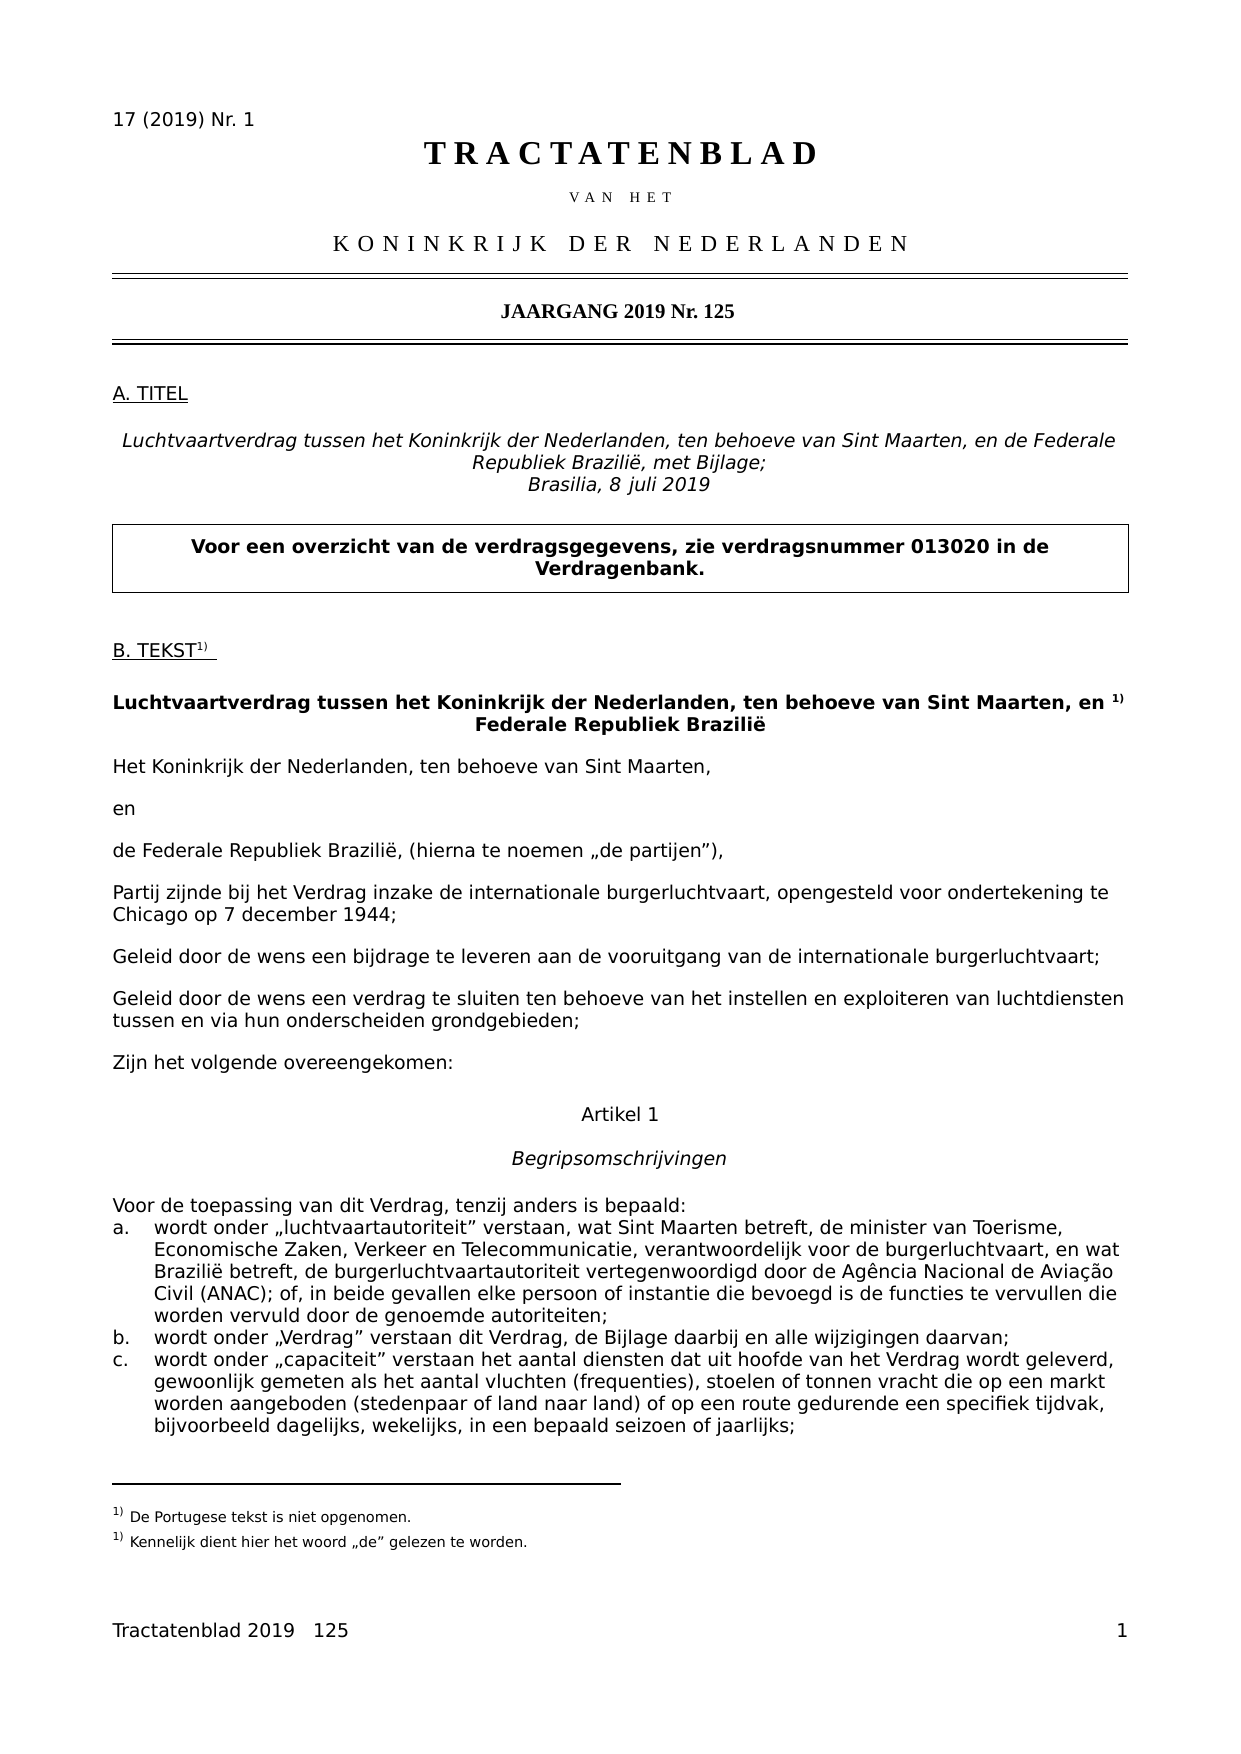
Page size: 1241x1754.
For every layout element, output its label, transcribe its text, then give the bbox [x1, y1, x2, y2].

text Kennelijk dient hier het woord „de” gelezen te worden. [112, 1530, 1128, 1552]
text KONINKRIJK DER NEDERLANDEN [112, 229, 1128, 256]
text Brasilia, 8 juli 2019 [112, 474, 1128, 496]
text b. wordt onder „Verdrag” verstaan dit Verdrag, de Bijlage daarbij en alle wijzigingen daarvan; [112, 1327, 1128, 1349]
text VAN HET [112, 189, 1128, 206]
text Het Koninkrijk der Nederlanden, ten behoeve van Sint Maarten, [112, 756, 1128, 778]
text Luchtvaartverdrag tussen het Koninkrijk der Nederlanden, ten behoeve van Sint Maarten, en de Federale Republiek Brazilië, met Bijlage; [112, 430, 1128, 474]
text a. wordt onder „luchtvaartautoriteit” verstaan, wat Sint Maarten betreft, de minister van Toerisme, Economische Zaken, Verkeer en Telecommunicatie, verantwoordelijk voor de burgerluchtvaart, en wat Brazilië betreft, de burgerluchtvaartautoriteit vertegenwoordigd door de Agência Nacional de Aviação Civil (ANAC); of, in beide gevallen elke persoon of instantie die bevoegd is de functies te vervullen die worden vervuld door de genoemde autoriteiten; [112, 1217, 1128, 1327]
text JAARGANG 2019 Nr. 125 [112, 299, 1128, 323]
subtitle Luchtvaartverdrag tussen het Koninkrijk der Nederlanden, ten behoeve van Sint Maarten, en Federale Republiek Brazilië [112, 692, 1128, 736]
subtitle B. TEKST [112, 640, 1128, 662]
text c. wordt onder „capaciteit” verstaan het aantal diensten dat uit hoofde van het Verdrag wordt geleverd, gewoonlijk gemeten als het aantal vluchten (frequenties), stoelen of tonnen vracht die op een markt worden aangeboden (stedenpaar of land naar land) of op een route gedurende een specifiek tijdvak, bijvoorbeeld dagelijks, wekelijks, in een bepaald seizoen of jaarlijks; [112, 1349, 1128, 1437]
text en [112, 798, 1128, 820]
text Partij zijnde bij het Verdrag inzake de internationale burgerluchtvaart, opengesteld voor ondertekening te Chicago op 7 december 1944; [112, 882, 1128, 926]
text 17 (2019) Nr. 1 [112, 109, 1128, 131]
text de Federale Republiek Brazilië, (hierna te noemen „de partijen”), [112, 840, 1128, 862]
text Zijn het volgende overeengekomen: [112, 1052, 1128, 1074]
subtitle A. TITEL [112, 383, 1128, 405]
text TRACTATENBLAD [112, 133, 1128, 172]
text De Portugese tekst is niet opgenomen. [112, 1505, 1128, 1527]
text Geleid door de wens een verdrag te sluiten ten behoeve van het instellen en exploiteren van luchtdiensten tussen en via hun onderscheiden grondgebieden; [112, 988, 1128, 1032]
text Voor de toepassing van dit Verdrag, tenzij anders is bepaald: [112, 1195, 1128, 1217]
subtitle Artikel 1 Begripsomschrijvingen [112, 1104, 1128, 1170]
text Geleid door de wens een bijdrage te leveren aan de vooruitgang van de internationale burgerluchtvaart; [112, 946, 1128, 968]
